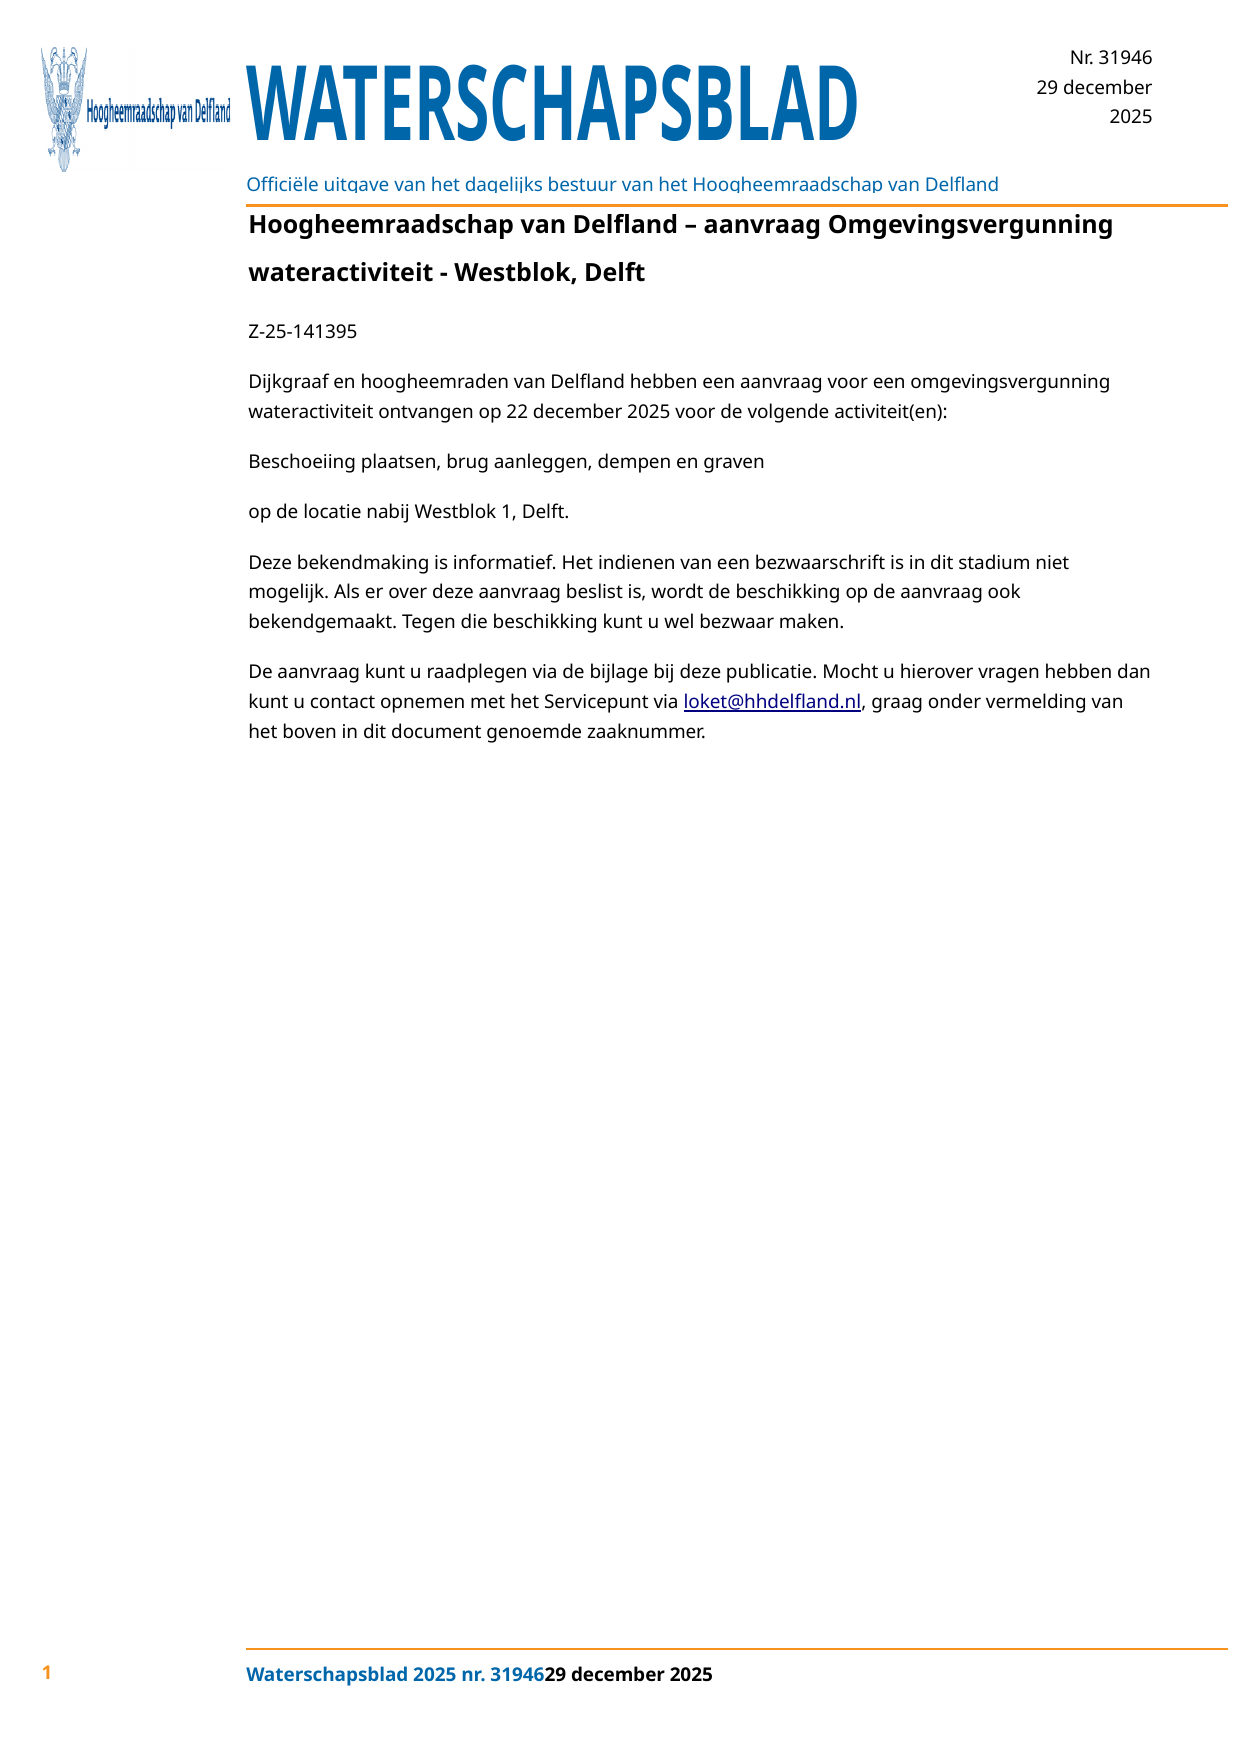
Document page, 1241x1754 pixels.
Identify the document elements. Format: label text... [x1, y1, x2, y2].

text Beschoeiing plaatsen, brug aanleggen, dempen en graven [248, 448, 1152, 474]
text Hoogheemraadschap van Delfland – aanvraag Omgevingsvergunning wateractiviteit - Westblok, Delft [248, 207, 1152, 288]
text op de locatie nabij Westblok 1, Delft. [248, 499, 1152, 524]
text De aanvraag kunt u raadplegen via de bijlage bij deze publicatie. Mocht u hierover vragen hebben dan kunt u contact opnemen met het Servicepunt via loket@hhdelfland.nl, graag onder vermelding van het boven in dit document genoemde zaaknummer. [248, 659, 1152, 744]
text Dijkgraaf en hoogheemraden van Delfland hebben een aanvraag voor een omgevingsvergunning wateractiviteit ontvangen op 22 december 2025 voor de volgende activiteit(en): [248, 368, 1152, 424]
text Z-25-141395 [248, 318, 1152, 344]
picture [41, 47, 231, 172]
text Deze bekendmaking is informatief. Het indienen van een bezwaarschrift is in dit stadium niet mogelijk. Als er over deze aanvraag beslist is, wordt de beschikking op de aanvraag ook bekendgemaakt. Tegen die beschikking kunt u wel bezwaar maken. [248, 549, 1152, 634]
